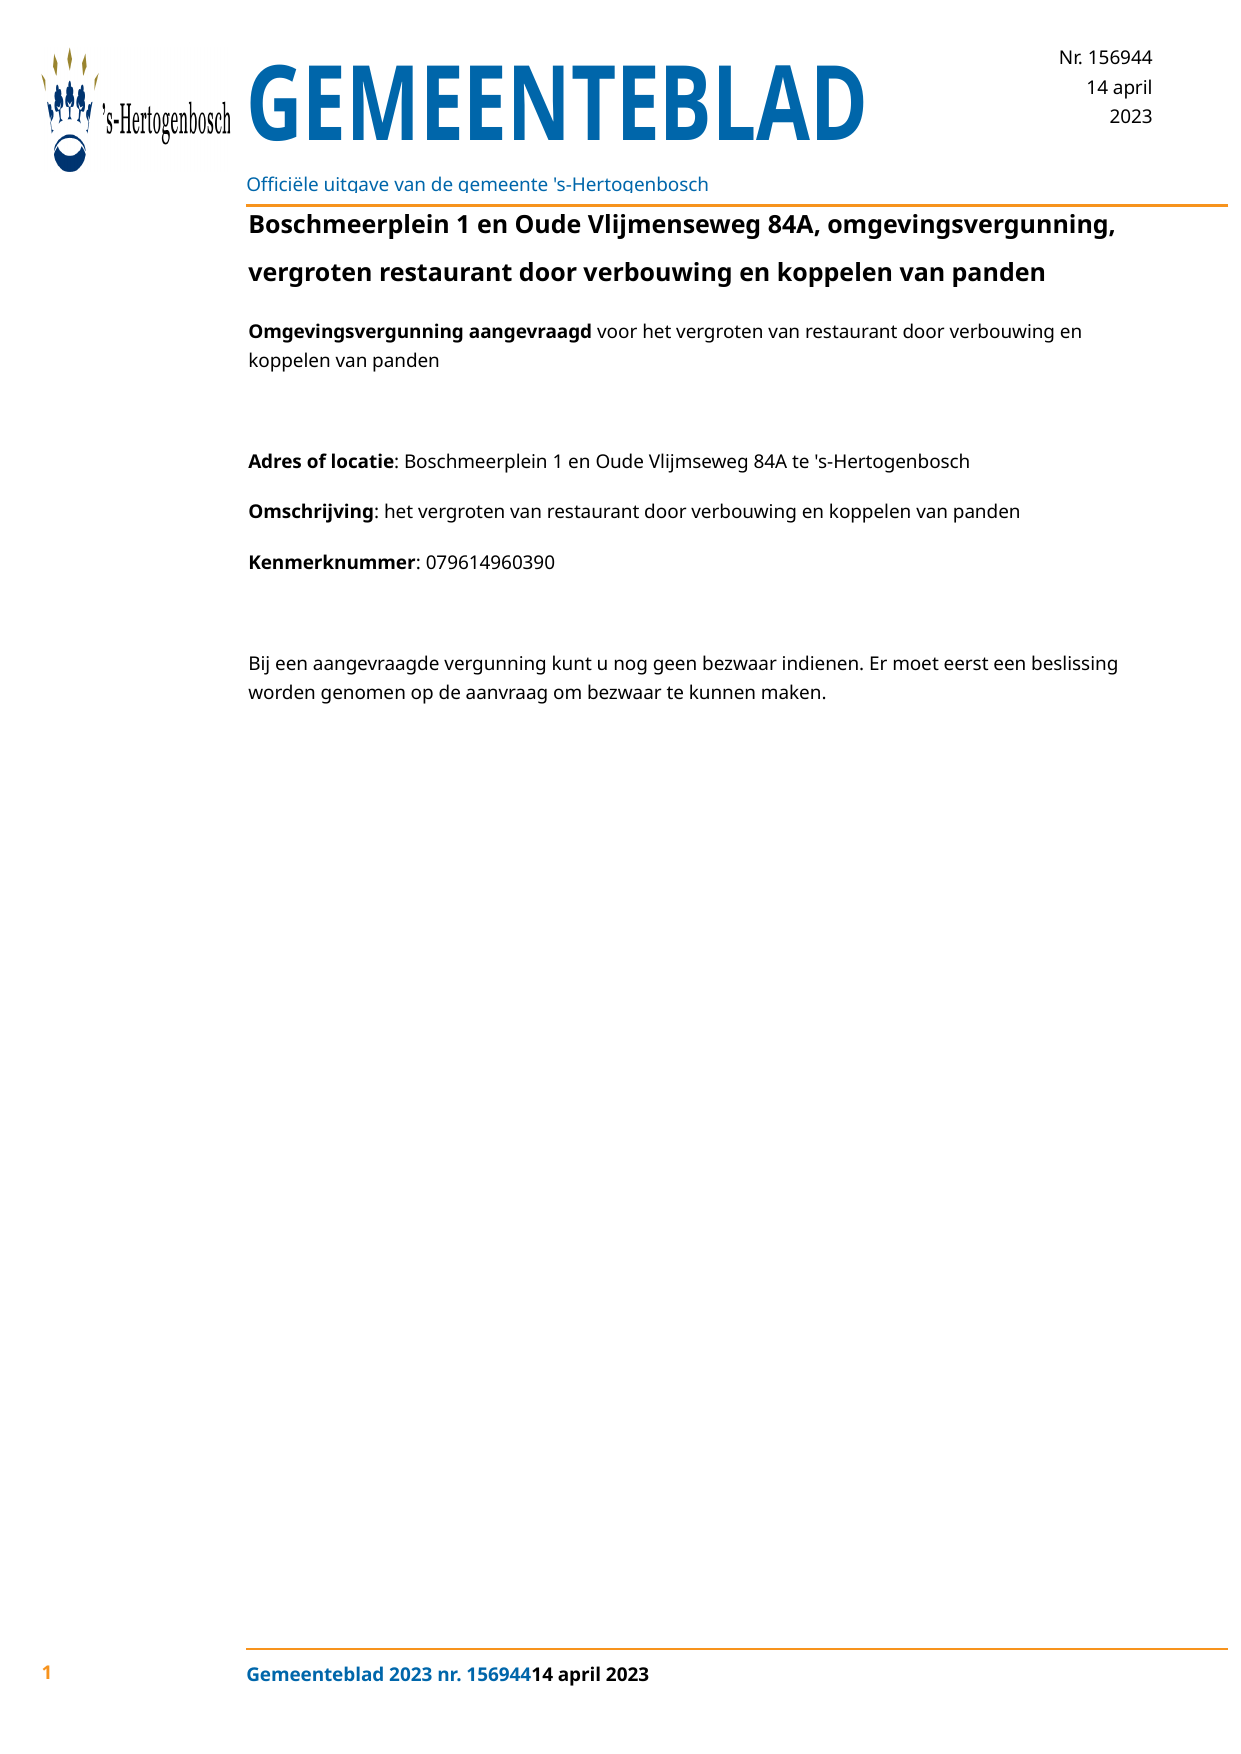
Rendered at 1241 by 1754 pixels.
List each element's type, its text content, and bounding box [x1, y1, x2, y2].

text Omschrijving: het vergroten van restaurant door verbouwing en koppelen van panden [248, 499, 1152, 524]
text Bij een aangevraagde vergunning kunt u nog geen bezwaar indienen. Er moet eerst een beslissing worden genomen op de aanvraag om bezwaar te kunnen maken. [248, 650, 1152, 705]
text Omgevingsvergunning aangevraagd voor het vergroten van restaurant door verbouwing en koppelen van panden [248, 318, 1152, 373]
text Boschmeerplein 1 en Oude Vlijmenseweg 84A, omgevingsvergunning, vergroten restaurant door verbouwing en koppelen van panden [248, 207, 1152, 288]
text Adres of locatie: Boschmeerplein 1 en Oude Vlijmseweg 84A te 's-Hertogenbosch [248, 448, 1152, 474]
picture [41, 47, 231, 172]
text Kenmerknummer: 079614960390 [248, 549, 1152, 575]
